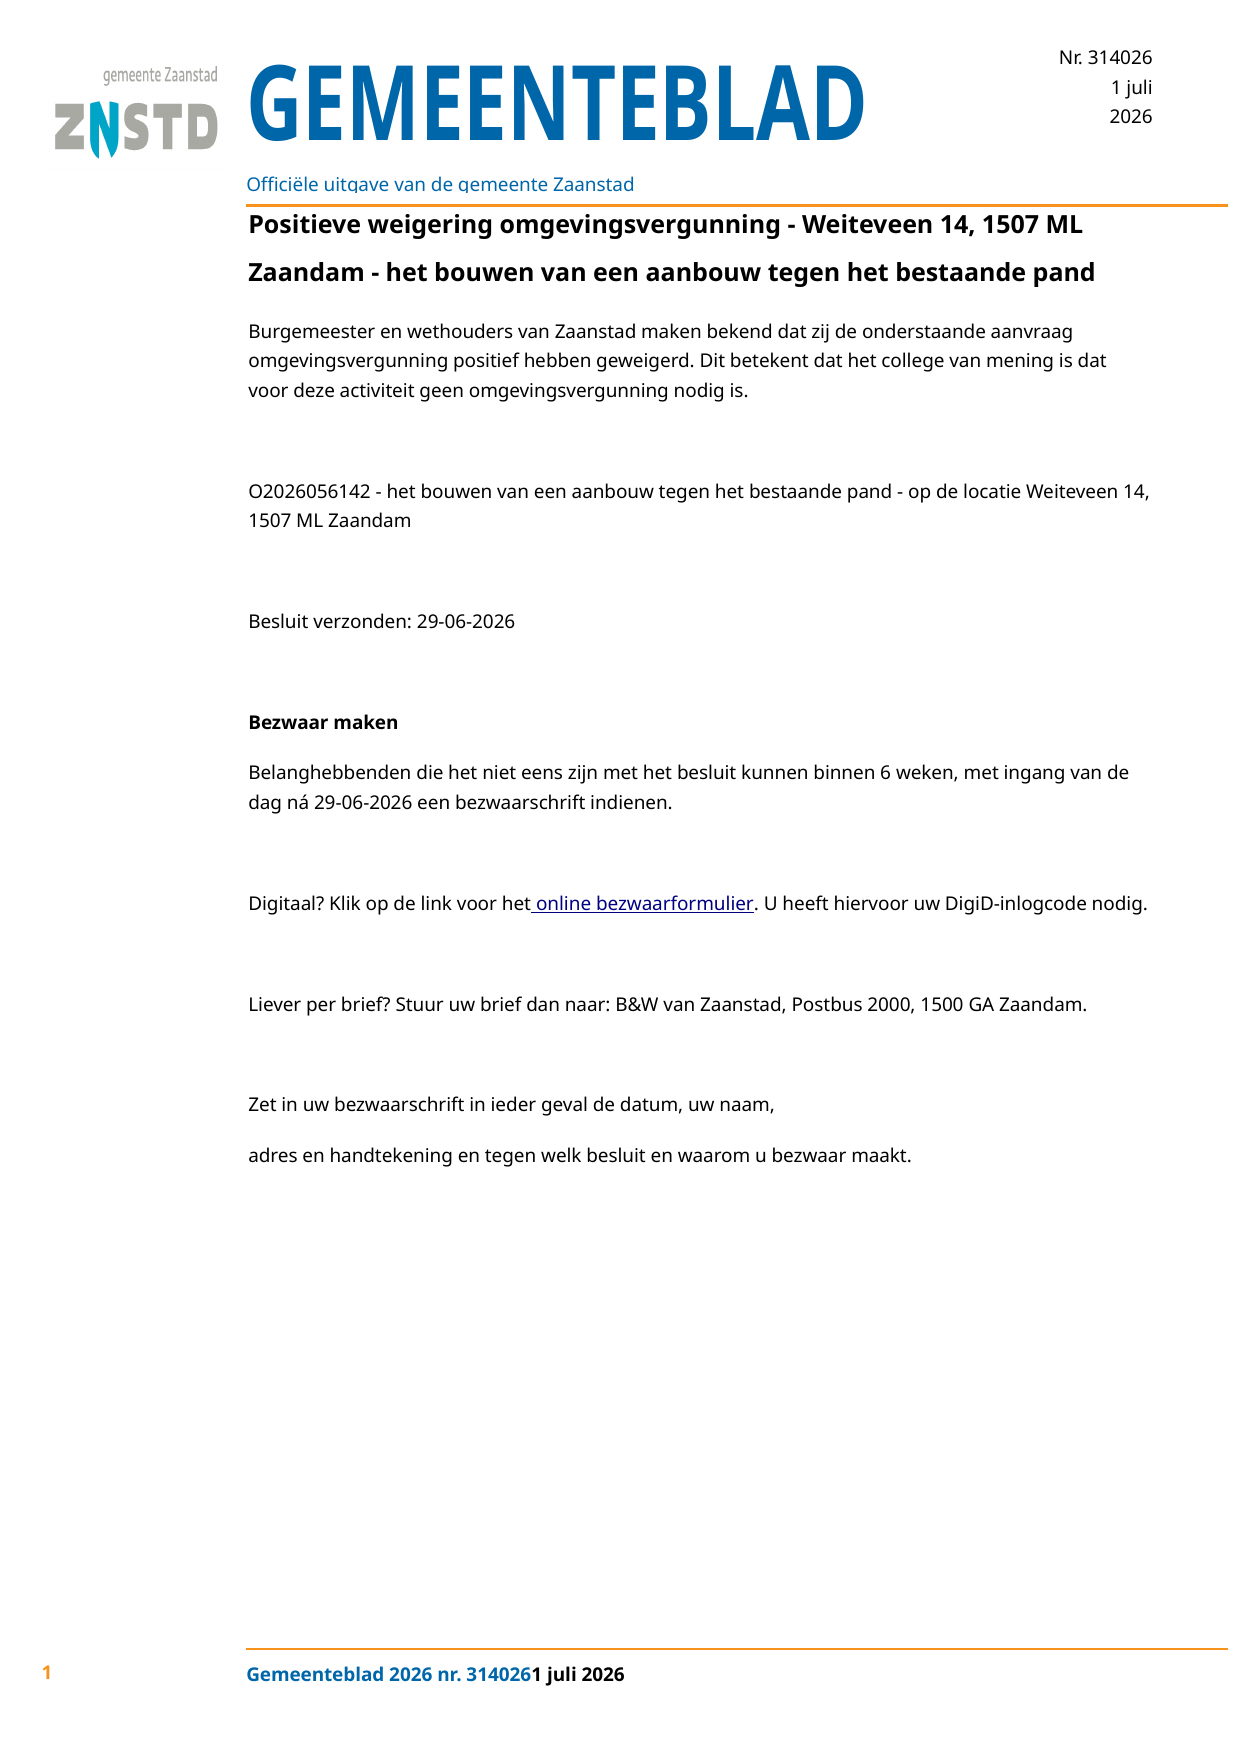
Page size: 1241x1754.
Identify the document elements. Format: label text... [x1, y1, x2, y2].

text Positieve weigering omgevingsvergunning - Weiteveen 14, 1507 ML Zaandam - het bouwen van een aanbouw tegen het bestaande pand [248, 207, 1152, 288]
text adres en handtekening en tegen welk besluit en waarom u bezwaar maakt. [248, 1142, 1152, 1168]
text Belanghebbenden die het niet eens zijn met het besluit kunnen binnen 6 weken, met ingang van de dag ná 29-06-2026 een bezwaarschrift indienen. [248, 759, 1152, 815]
picture [41, 47, 231, 172]
text Burgemeester en wethouders van Zaanstad maken bekend dat zij de onderstaande aanvraag omgevingsvergunning positief hebben geweigerd. Dit betekent dat het college van mening is dat voor deze activiteit geen omgevingsvergunning nodig is. [248, 318, 1152, 403]
text Zet in uw bezwaarschrift in ieder geval de datum, uw naam, [248, 1092, 1152, 1117]
text Liever per brief? Stuur uw brief dan naar: B&W van Zaanstad, Postbus 2000, 1500 GA Zaandam. [248, 991, 1152, 1017]
text O2026056142 - het bouwen van een aanbouw tegen het bestaande pand - op de locatie Weiteveen 14, 1507 ML Zaandam [248, 478, 1152, 533]
text Digitaal? Klik op de link voor het online bezwaarformulier. U heeft hiervoor uw DigiD-inlogcode nodig. [248, 890, 1152, 916]
text Besluit verzonden: 29-06-2026 [248, 608, 1152, 634]
text Bezwaar maken [248, 709, 1152, 735]
